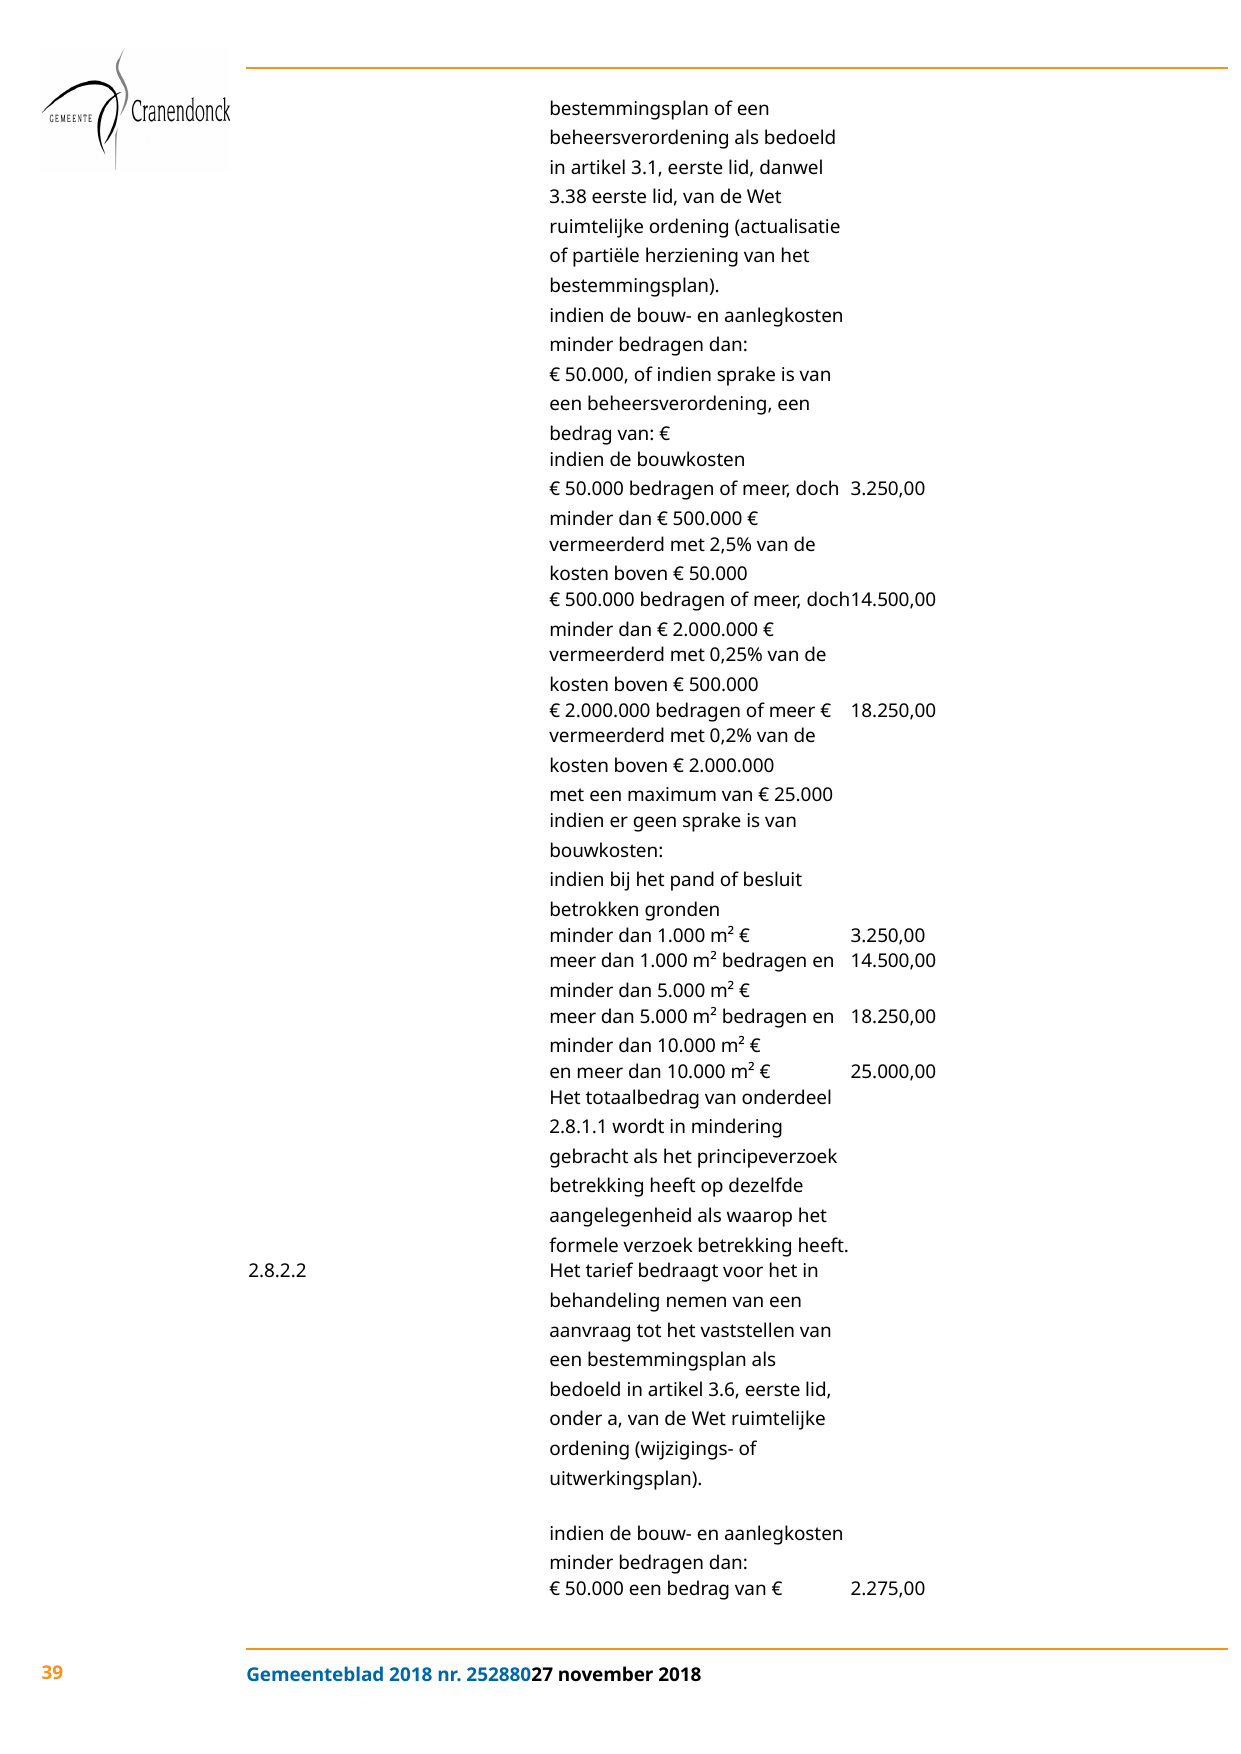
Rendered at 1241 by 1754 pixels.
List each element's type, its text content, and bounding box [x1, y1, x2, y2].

table_cell [850, 1258, 1152, 1520]
table_cell 18.250,00 [850, 1003, 1152, 1058]
table_cell bestemmingsplan of een beheersverordening als bedoeld in artikel 3.1, eerste lid, danwel 3.38 eerste lid, van de Wet ruimtelijke ordening (actualisatie of partiële herziening van het bestemmingsplan). indien de bouw- en aanlegkosten minder bedragen dan: € 50.000, of indien sprake is van een beheersverordening, een bedrag van: € [549, 95, 850, 446]
table_cell vermeerderd met 2,5% van de kosten boven € 50.000 [549, 531, 850, 586]
table_cell minder dan 1.000 m² € [549, 922, 850, 948]
table_cell [248, 586, 549, 641]
table_cell [850, 808, 1152, 922]
table_cell [248, 1084, 549, 1258]
table_cell [850, 1520, 1152, 1575]
table_cell 18.250,00 [850, 697, 1152, 722]
table_cell [850, 95, 1152, 446]
picture [41, 47, 231, 172]
table_cell € 500.000 bedragen of meer, doch minder dan € 2.000.000 € [549, 586, 850, 641]
table_cell [248, 1575, 549, 1601]
table_cell 25.000,00 [850, 1058, 1152, 1084]
table_cell [850, 723, 1152, 807]
table_cell 14.500,00 [850, 948, 1152, 1003]
table_cell [248, 531, 549, 586]
table_cell [248, 697, 549, 722]
table_cell vermeerderd met 0,2% van de kosten boven € 2.000.000 met een maximum van € 25.000 [549, 723, 850, 807]
table_cell [850, 1084, 1152, 1258]
table_cell [248, 1058, 549, 1084]
table_cell Het tarief bedraagt voor het in behandeling nemen van een aanvraag tot het vaststellen van een bestemmingsplan als bedoeld in artikel 3.6, eerste lid, onder a, van de Wet ruimtelijke ordening (wijzigings- of uitwerkingsplan). [549, 1258, 850, 1520]
table_cell [248, 1520, 549, 1575]
table_cell meer dan 1.000 m² bedragen en minder dan 5.000 m² € [549, 948, 850, 1003]
table_cell meer dan 5.000 m² bedragen en minder dan 10.000 m² € [549, 1003, 850, 1058]
table_cell € 50.000 een bedrag van € [549, 1575, 850, 1601]
table_cell 14.500,00 [850, 586, 1152, 641]
table_cell [248, 446, 549, 531]
table_cell Het totaalbedrag van onderdeel 2.8.1.1 wordt in mindering gebracht als het principeverzoek betrekking heeft op dezelfde aangelegenheid als waarop het formele verzoek betrekking heeft. [549, 1084, 850, 1258]
table_cell € 2.000.000 bedragen of meer € [549, 697, 850, 722]
table_cell [248, 948, 549, 1003]
table_cell en meer dan 10.000 m² € [549, 1058, 850, 1084]
table_cell vermeerderd met 0,25% van de kosten boven € 500.000 [549, 641, 850, 697]
table_cell 2.275,00 [850, 1575, 1152, 1601]
table_cell [248, 95, 549, 446]
table_cell indien de bouw- en aanlegkosten minder bedragen dan: [549, 1520, 850, 1575]
table_cell 2.8.2.2 [248, 1258, 549, 1520]
table_cell indien de bouwkosten € 50.000 bedragen of meer, doch minder dan € 500.000 € [549, 446, 850, 531]
table_cell 3.250,00 [850, 446, 1152, 531]
table_cell [850, 641, 1152, 697]
table_cell indien er geen sprake is van bouwkosten: indien bij het pand of besluit betrokken gronden [549, 808, 850, 922]
table_cell [248, 808, 549, 922]
table_cell 3.250,00 [850, 922, 1152, 948]
table_cell [248, 723, 549, 807]
table_cell [248, 922, 549, 948]
table_cell [850, 531, 1152, 586]
table_cell [248, 1003, 549, 1058]
table_cell [248, 641, 549, 697]
